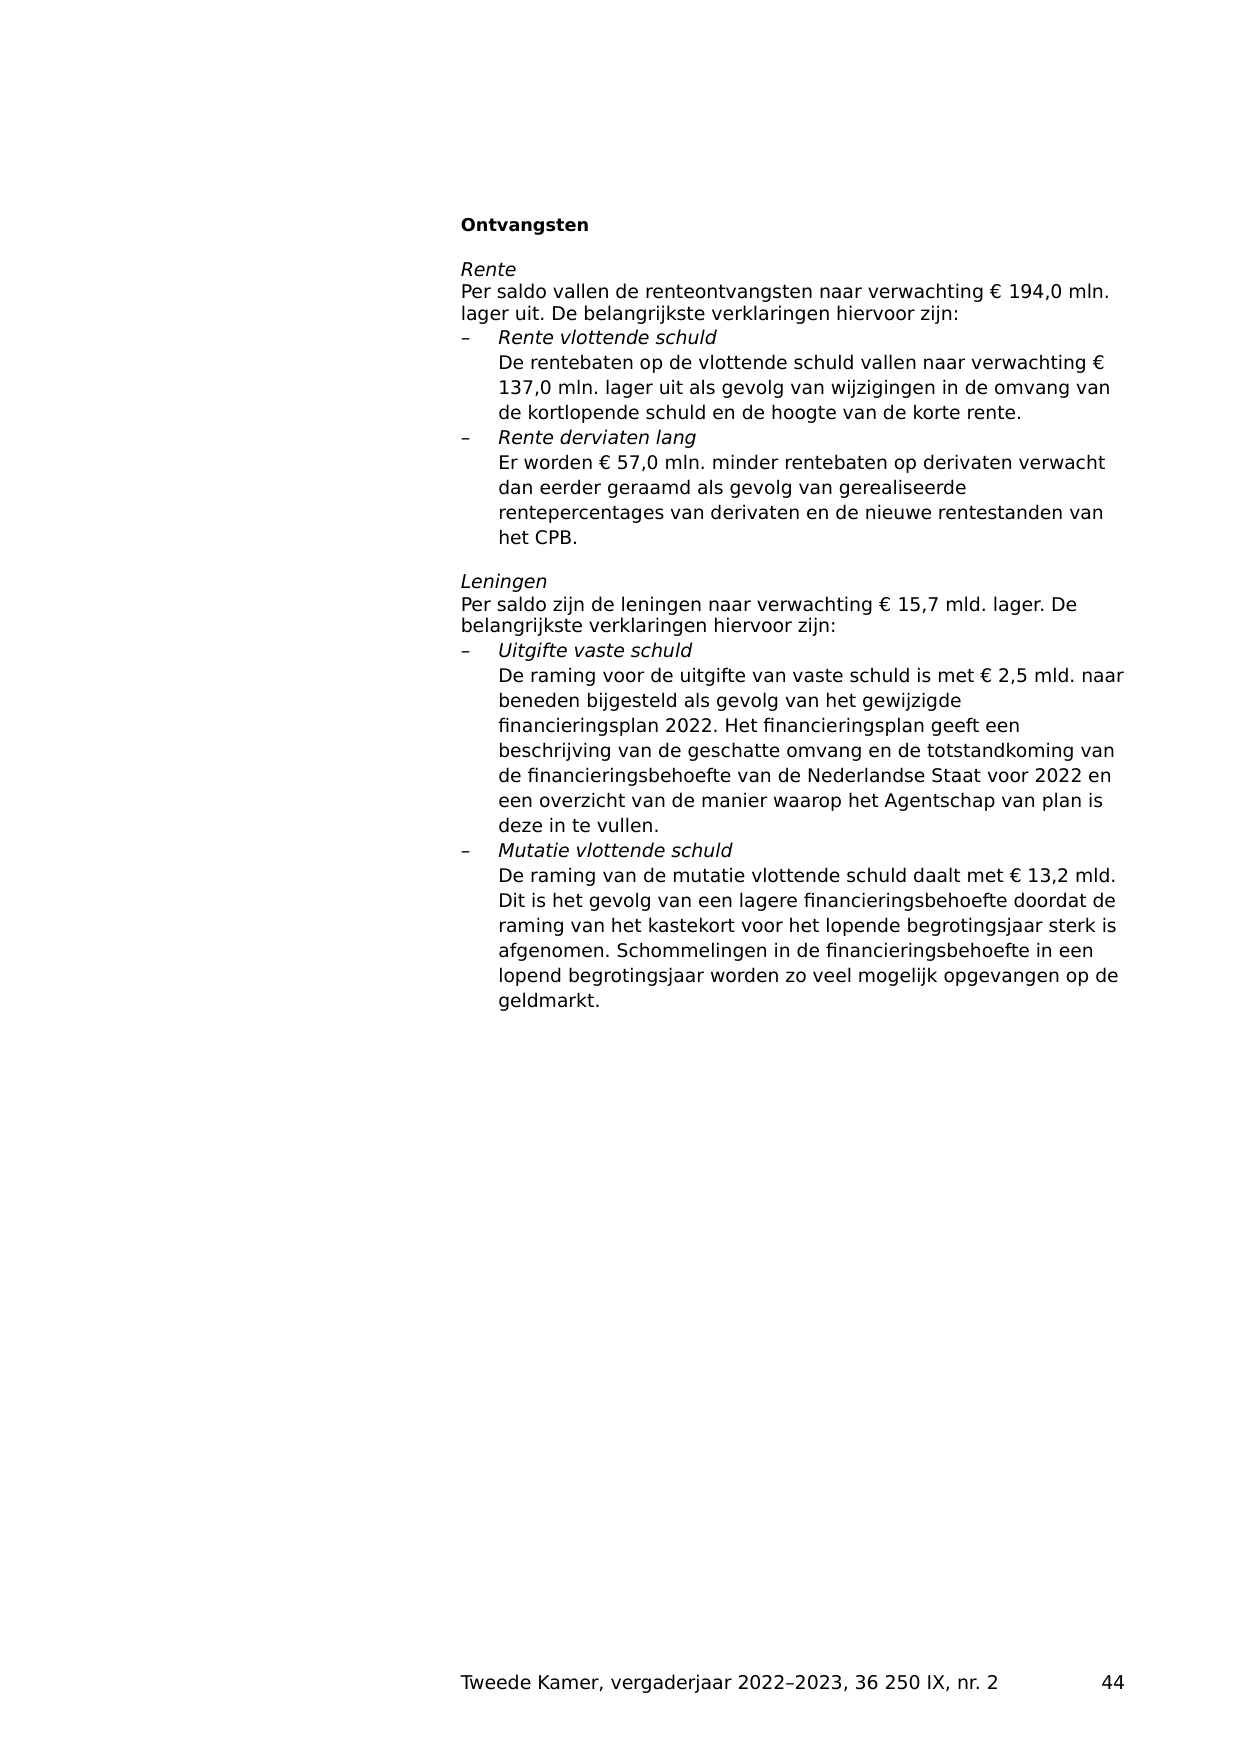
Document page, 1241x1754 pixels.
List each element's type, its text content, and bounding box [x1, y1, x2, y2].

list De rentebaten op de vlottende schuld vallen naar verwachting € 137,0 mln. lager uit als gevolg van wijzigingen in de omvang van de kortlopende schuld en de hoogte van de korte rente. [461, 349, 1125, 424]
text Per saldo zijn de leningen naar verwachting € 15,7 mld. lager. De belangrijkste verklaringen hiervoor zijn: [461, 593, 1125, 637]
text Leningen [461, 571, 1125, 593]
text Ontvangsten [461, 213, 1125, 236]
list Mutatie vlottende schuld [461, 837, 1125, 862]
list Rente derviaten lang [461, 424, 1125, 449]
list Uitgifte vaste schuld [461, 637, 1125, 662]
list Er worden € 57,0 mln. minder rentebaten op derivaten verwacht dan eerder geraamd als gevolg van gerealiseerde rentepercentages van derivaten en de nieuwe rentestanden van het CPB. [461, 449, 1125, 549]
list De raming voor de uitgifte van vaste schuld is met € 2,5 mld. naar beneden bijgesteld als gevolg van het gewijzigde financieringsplan 2022. Het financie­ringsplan geeft een beschrijving van de geschatte omvang en de totstandkoming van de financieringsbehoefte van de Nederlandse Staat voor 2022 en een overzicht van de manier waarop het Agentschap van plan is deze in te vullen. [461, 662, 1125, 837]
list Rente vlottende schuld [461, 324, 1125, 349]
list De raming van de mutatie vlottende schuld daalt met € 13,2 mld. Dit is het gevolg van een lagere financieringsbehoefte doordat de raming van het kastekort voor het lopende begrotingsjaar sterk is afgenomen. Schommelingen in de financieringsbehoefte in een lopend begrotingsjaar worden zo veel mogelijk opgevangen op de geldmarkt. [461, 862, 1125, 1012]
text Per saldo vallen de renteontvangsten naar verwachting € 194,0 mln. lager uit. De belangrijkste verklaringen hiervoor zijn: [461, 281, 1125, 324]
text Rente [461, 258, 1125, 281]
